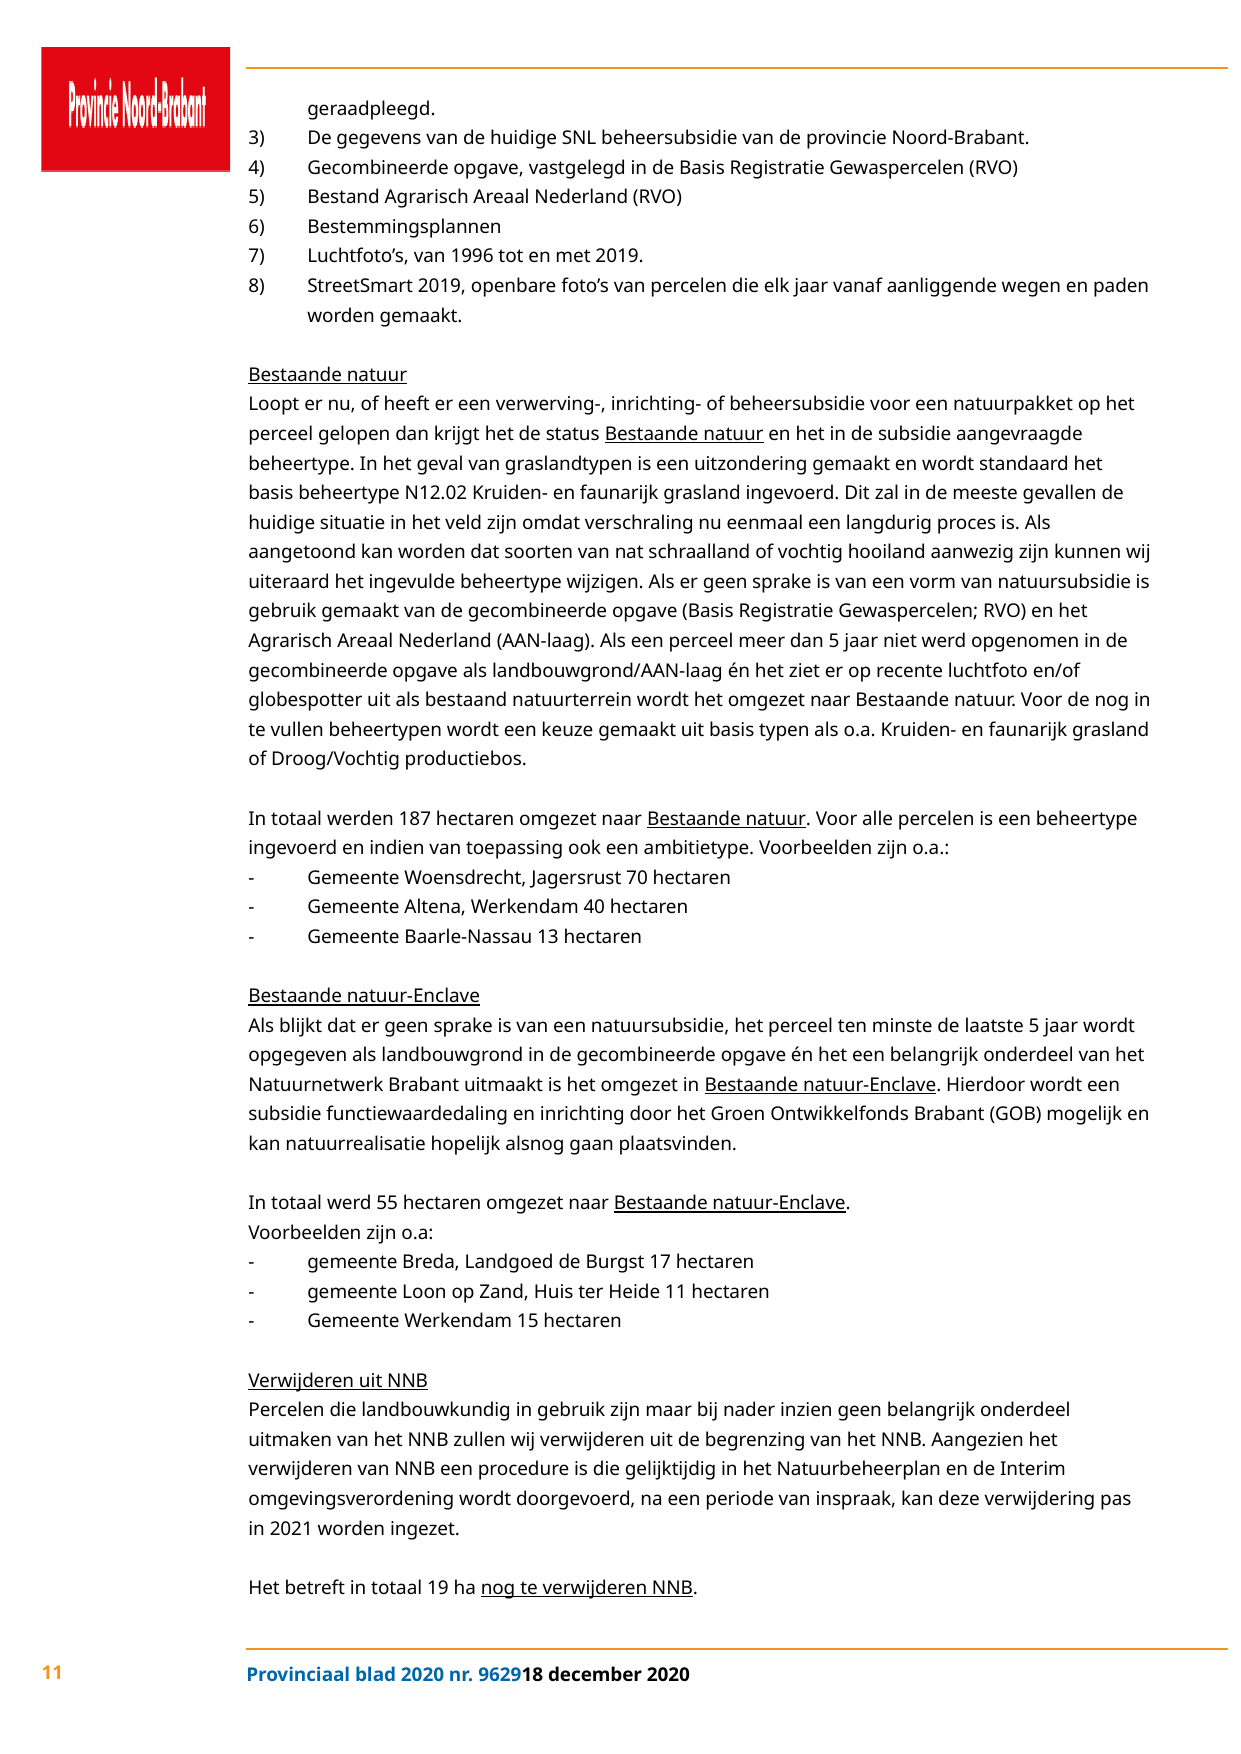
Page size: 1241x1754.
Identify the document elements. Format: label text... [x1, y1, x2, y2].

text Voorbeelden zijn o.a: [248, 1219, 1152, 1245]
list StreetSmart 2019, openbare foto’s van percelen die elk jaar vanaf aanliggende wegen en paden worden gemaakt. [248, 272, 1152, 328]
list Bestemmingsplannen [248, 213, 1152, 239]
text Loopt er nu, of heeft er een verwerving-, inrichting- of beheersubsidie voor een natuurpakket op het perceel gelopen dan krijgt het de status Bestaande natuur en het in de subsidie aangevraagde beheertype. In het geval van graslandtypen is een uitzondering gemaakt en wordt standaard het basis beheertype N12.02 Kruiden- en faunarijk grasland ingevoerd. Dit zal in de meeste gevallen de huidige situatie in het veld zijn omdat verschraling nu eenmaal een langdurig proces is. Als aangetoond kan worden dat soorten van nat schraalland of vochtig hooiland aanwezig zijn kunnen wij uiteraard het ingevulde beheertype wijzigen. Als er geen sprake is van een vorm van natuursubsidie is gebruik gemaakt van de gecombineerde opgave (Basis Registratie Gewaspercelen; RVO) en het Agrarisch Areaal Nederland (AAN-laag). Als een perceel meer dan 5 jaar niet werd opgenomen in de gecombineerde opgave als landbouwgrond/AAN-laag én het ziet er op recente luchtfoto en/of globespotter uit als bestaand natuurterrein wordt het omgezet naar Bestaande natuur. Voor de nog in te vullen beheertypen wordt een keuze gemaakt uit basis typen als o.a. Kruiden- en faunarijk grasland of Droog/Vochtig productiebos. [248, 391, 1152, 771]
list De gegevens van de huidige SNL beheersubsidie van de provincie Noord-Brabant. [248, 124, 1152, 150]
list Gecombineerde opgave, vastgelegd in de Basis Registratie Gewaspercelen (RVO) [248, 154, 1152, 180]
list Gemeente Baarle-Nassau 13 hectaren [248, 923, 1152, 949]
list Luchtfoto’s, van 1996 tot en met 2019. [248, 243, 1152, 268]
list geraadpleegd. [248, 95, 1152, 121]
text In totaal werden 187 hectaren omgezet naar Bestaande natuur. Voor alle percelen is een beheertype ingevoerd en indien van toepassing ook een ambitietype. Voorbeelden zijn o.a.: [248, 805, 1152, 860]
list Gemeente Werkendam 15 hectaren [248, 1308, 1152, 1333]
text In totaal werd 55 hectaren omgezet naar Bestaande natuur-Enclave. [248, 1189, 1152, 1215]
list gemeente Breda, Landgoed de Burgst 17 hectaren [248, 1248, 1152, 1274]
text Percelen die landbouwkundig in gebruik zijn maar bij nader inzien geen belangrijk onderdeel uitmaken van het NNB zullen wij verwijderen uit de begrenzing van het NNB. Aangezien het verwijderen van NNB een procedure is die gelijktijdig in het Natuurbeheerplan en de Interim omgevingsverordening wordt doorgevoerd, na een periode van inspraak, kan deze verwijdering pas in 2021 worden ingezet. [248, 1396, 1152, 1541]
text Verwijderen uit NNB [248, 1367, 1152, 1393]
list Gemeente Altena, Werkendam 40 hectaren [248, 893, 1152, 919]
list Gemeente Woensdrecht, Jagersrust 70 hectaren [248, 864, 1152, 890]
text Bestaande natuur [248, 361, 1152, 387]
text Bestaande natuur-Enclave [248, 982, 1152, 1008]
text Als blijkt dat er geen sprake is van een natuursubsidie, het perceel ten minste de laatste 5 jaar wordt opgegeven als landbouwgrond in de gecombineerde opgave én het een belangrijk onderdeel van het Natuurnetwerk Brabant uitmaakt is het omgezet in Bestaande natuur-Enclave. Hierdoor wordt een subsidie functiewaardedaling en inrichting door het Groen Ontwikkelfonds Brabant (GOB) mogelijk en kan natuurrealisatie hopelijk alsnog gaan plaatsvinden. [248, 1012, 1152, 1156]
text Het betreft in totaal 19 ha nog te verwijderen NNB. [248, 1574, 1152, 1600]
picture [41, 47, 231, 172]
list gemeente Loon op Zand, Huis ter Heide 11 hectaren [248, 1278, 1152, 1304]
list Bestand Agrarisch Areaal Nederland (RVO) [248, 183, 1152, 209]
